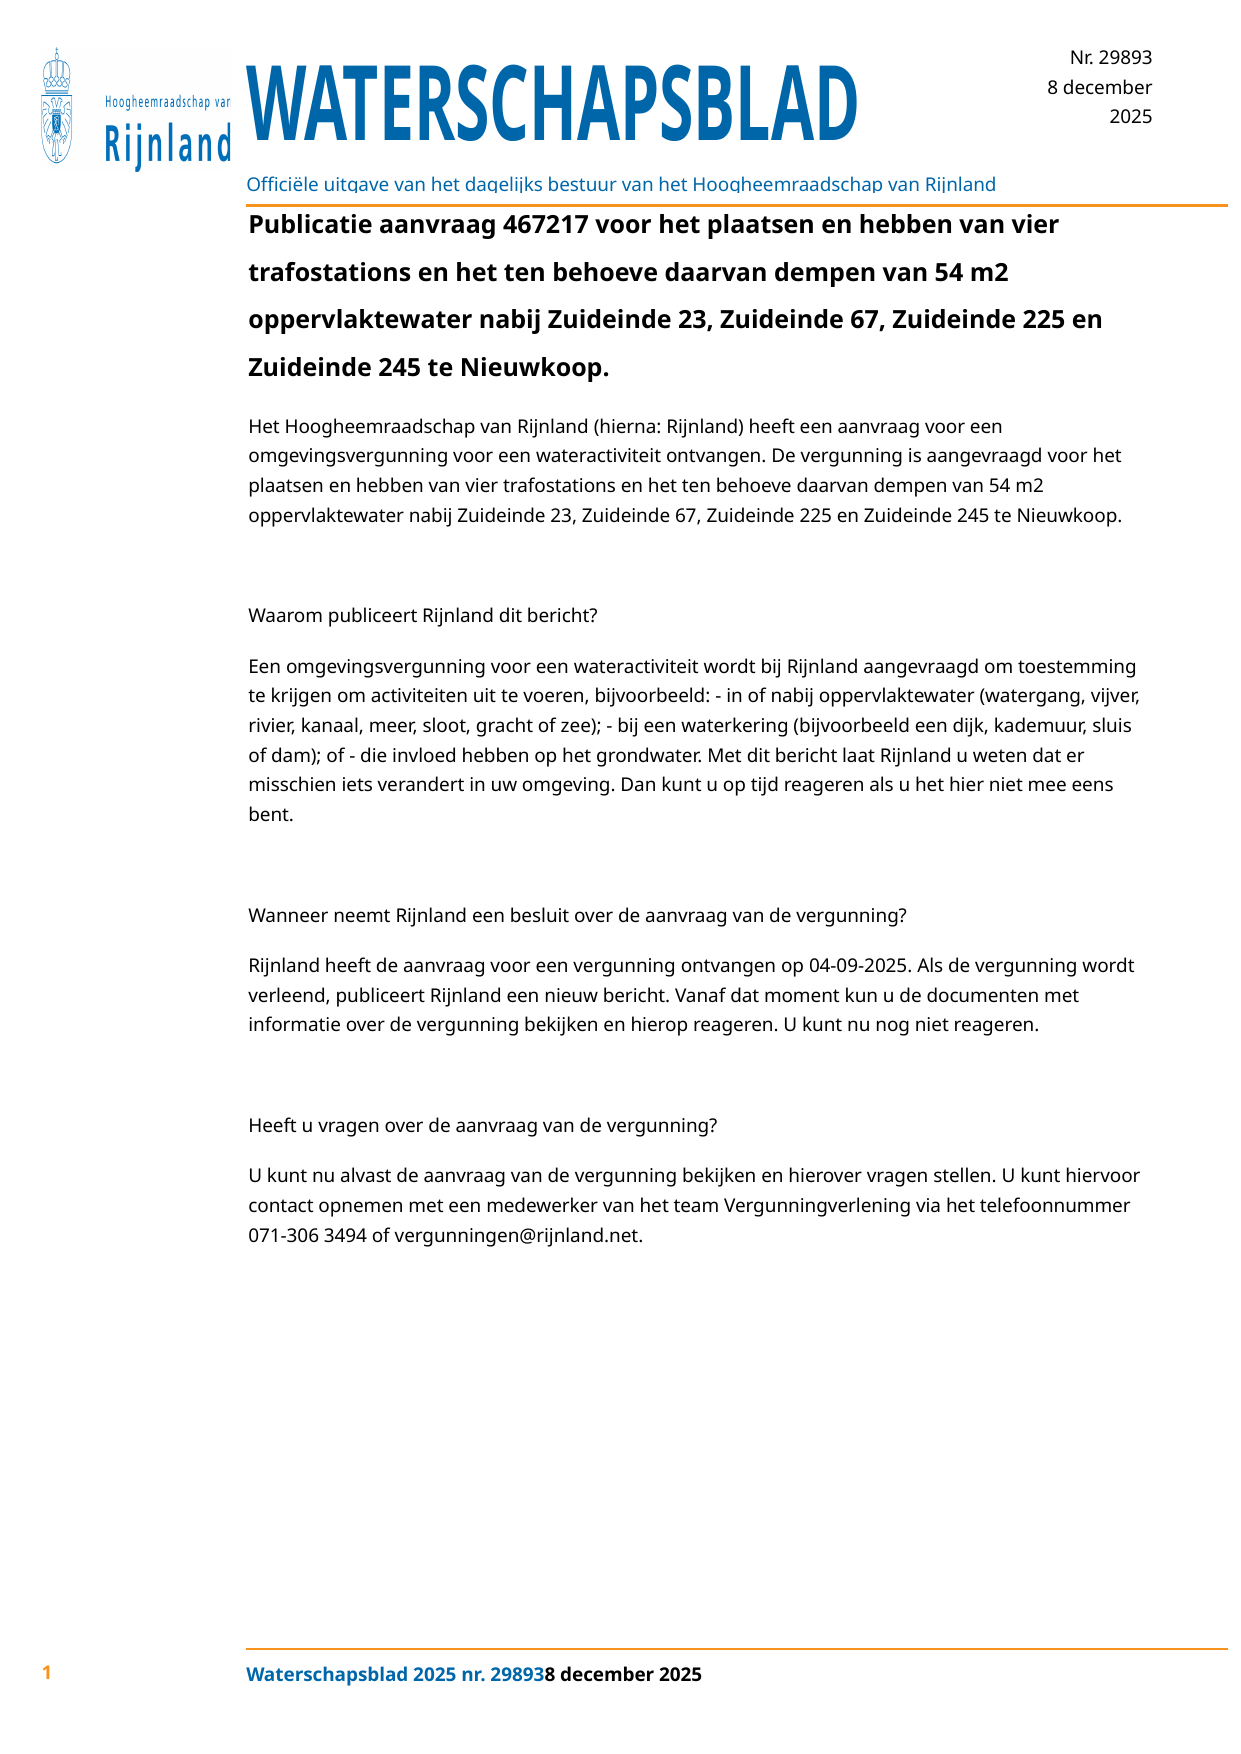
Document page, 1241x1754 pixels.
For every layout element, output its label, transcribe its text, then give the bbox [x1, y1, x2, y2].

text Een omgevingsvergunning voor een wateractiviteit wordt bij Rijnland aangevraagd om toestemming te krijgen om activiteiten uit te voeren, bijvoorbeeld: - in of nabij oppervlaktewater (watergang, vijver, rivier, kanaal, meer, sloot, gracht of zee); - bij een waterkering (bijvoorbeeld een dijk, kademuur, sluis of dam); of - die invloed hebben op het grondwater. Met dit bericht laat Rijnland u weten dat er misschien iets verandert in uw omgeving. Dan kunt u op tijd reageren als u het hier niet mee eens bent. [248, 653, 1152, 827]
text U kunt nu alvast de aanvraag van de vergunning bekijken en hierover vragen stellen. U kunt hiervoor contact opnemen met een medewerker van het team Vergunningverlening via het telefoonnummer 071-306 3494 of vergunningen@rijnland.net. [248, 1163, 1152, 1248]
text Waarom publiceert Rijnland dit bericht? [248, 603, 1152, 628]
picture [41, 47, 231, 172]
text Heeft u vragen over de aanvraag van de vergunning? [248, 1112, 1152, 1138]
text Rijnland heeft de aanvraag voor een vergunning ontvangen op 04-09-2025. Als de vergunning wordt verleend, publiceert Rijnland een nieuw bericht. Vanaf dat moment kun u de documenten met informatie over de vergunning bekijken en hierop reageren. U kunt nu nog niet reageren. [248, 952, 1152, 1037]
text Wanneer neemt Rijnland een besluit over de aanvraag van de vergunning? [248, 902, 1152, 928]
text Het Hoogheemraadschap van Rijnland (hierna: Rijnland) heeft een aanvraag voor een omgevingsvergunning voor een wateractiviteit ontvangen. De vergunning is aangevraagd voor het plaatsen en hebben van vier trafostations en het ten behoeve daarvan dempen van 54 m2 oppervlaktewater nabij Zuideinde 23, Zuideinde 67, Zuideinde 225 en Zuideinde 245 te Nieuwkoop. [248, 413, 1152, 528]
text Publicatie aanvraag 467217 voor het plaatsen en hebben van vier trafostations en het ten behoeve daarvan dempen van 54 m2 oppervlaktewater nabij Zuideinde 23, Zuideinde 67, Zuideinde 225 en Zuideinde 245 te Nieuwkoop. [248, 207, 1152, 384]
